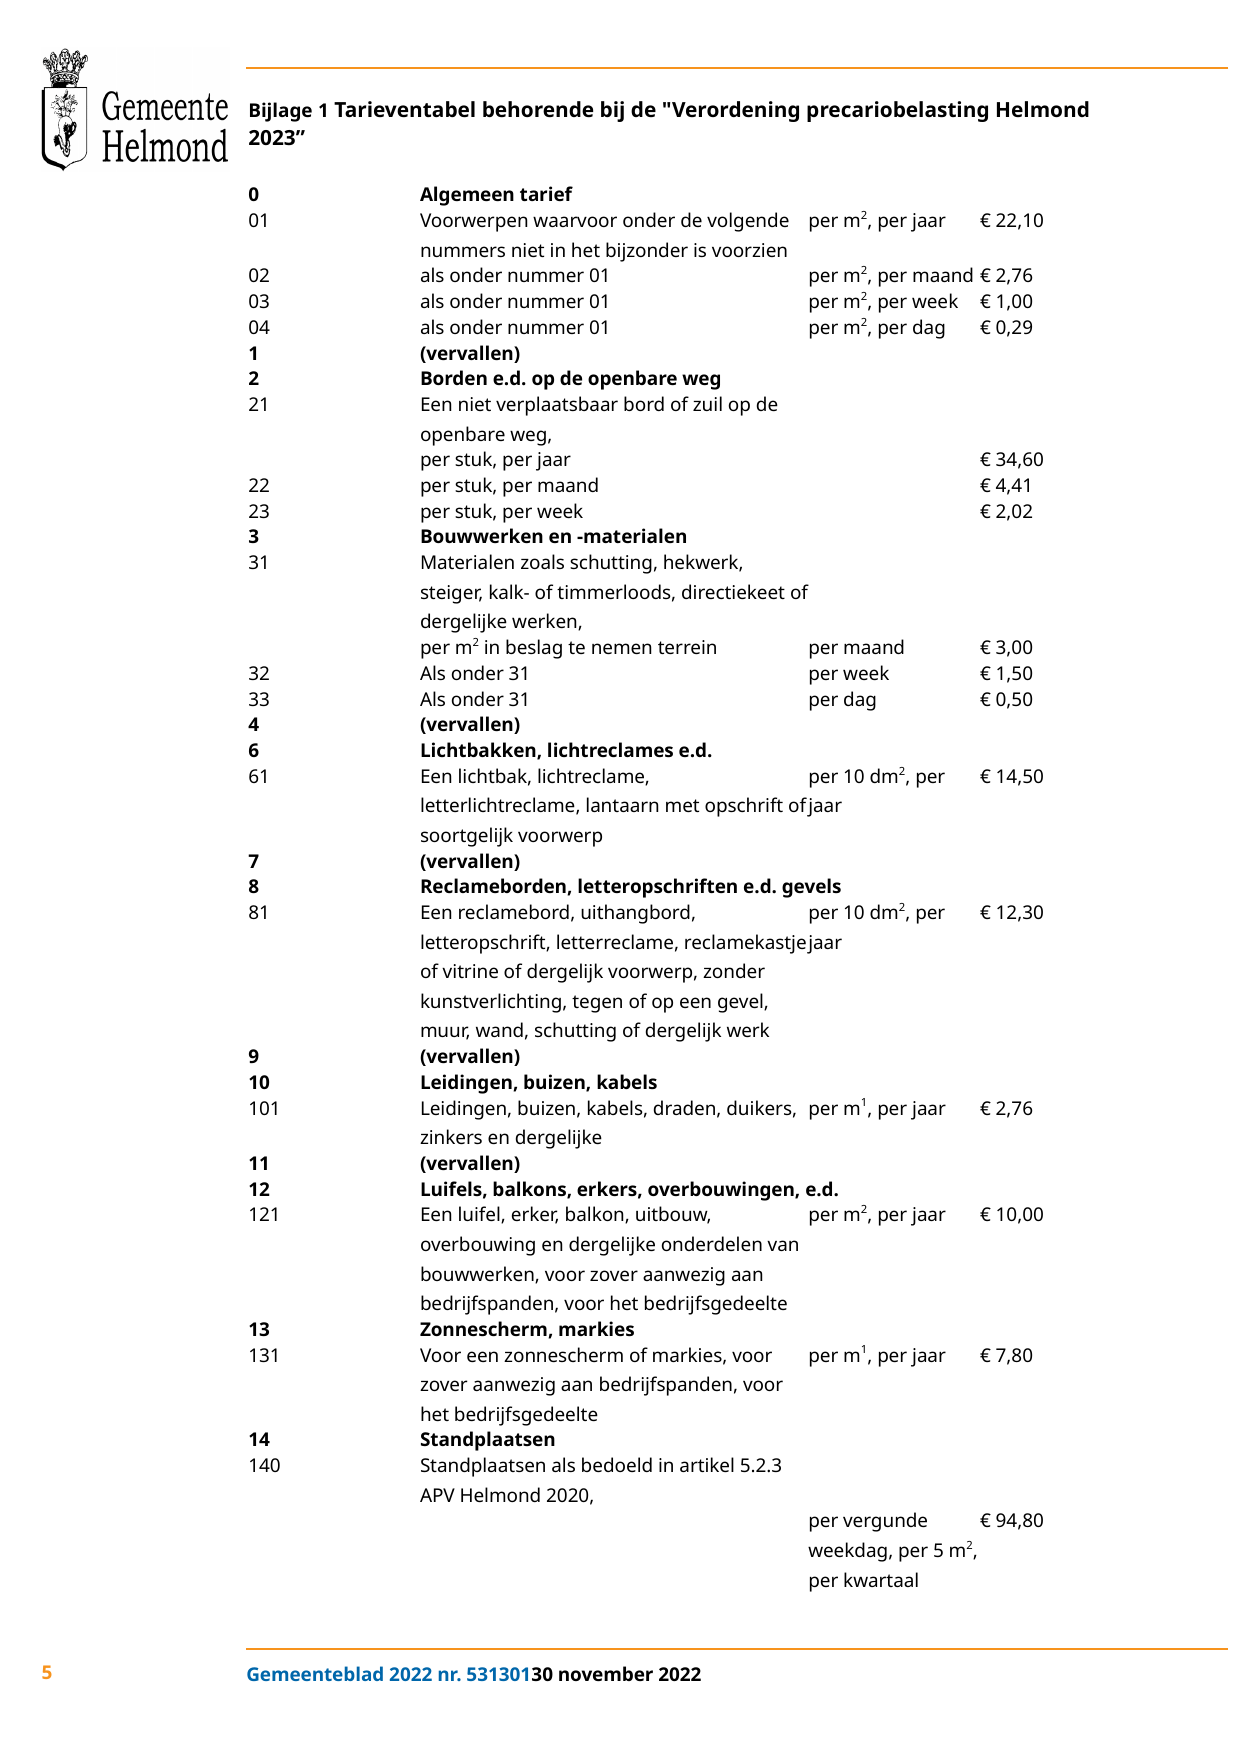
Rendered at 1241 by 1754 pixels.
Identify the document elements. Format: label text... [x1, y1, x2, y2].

table_cell Leidingen, buizen, kabels, draden, duikers, zinkers en dergelijke [420, 1095, 808, 1150]
table_cell [980, 549, 1152, 634]
table_cell Een niet verplaatsbaar bord of zuil op de openbare weg, [420, 391, 808, 446]
table_cell Voor een zonnescherm of markies, voor zover aanwezig aan bedrijfspanden, voor het bedrijfsgedeelte [420, 1342, 808, 1427]
table_cell 1 [248, 340, 420, 365]
table_cell Standplaatsen als bedoeld in artikel 5.2.3 APV Helmond 2020, [420, 1453, 808, 1508]
table_cell 21 [248, 391, 420, 446]
table_cell Reclameborden, letteropschriften e.d. gevels [420, 874, 1152, 899]
table_cell 23 [248, 498, 420, 524]
table_cell [808, 498, 980, 524]
table_cell Bouwwerken en -materialen [420, 524, 1152, 549]
table_cell [808, 446, 980, 472]
table_cell per m1, per jaar [808, 1095, 980, 1150]
table_cell 6 [248, 737, 420, 763]
table_cell € 2,76 [980, 1095, 1152, 1150]
table_cell (vervallen) [420, 848, 1152, 873]
table_cell 33 [248, 686, 420, 711]
text Bijlage 1 Tarieventabel behorende bij de "Verordening precariobelasting Helmond 2023” [248, 95, 1152, 152]
table_cell 131 [248, 1342, 420, 1427]
table_cell Borden e.d. op de openbare weg [420, 365, 1152, 391]
table_cell 4 [248, 711, 420, 737]
table_cell 31 [248, 549, 420, 634]
table_cell Een reclamebord, uithangbord, letteropschrift, letterreclame, reclamekastje of vitrine of dergelijk voorwerp, zonder kunstverlichting, tegen of op een gevel, muur, wand, schutting of dergelijk werk [420, 899, 808, 1043]
table_cell € 14,50 [980, 763, 1152, 848]
table_cell per week [808, 660, 980, 686]
table_cell € 2,02 [980, 498, 1152, 524]
table_cell [248, 1508, 420, 1593]
table_cell 02 [248, 263, 420, 288]
table_cell € 34,60 [980, 446, 1152, 472]
table_cell 8 [248, 874, 420, 899]
table_cell Leidingen, buizen, kabels [420, 1069, 1152, 1095]
table_cell [808, 1453, 980, 1508]
table_cell [980, 1453, 1152, 1508]
table_cell Een lichtbak, lichtreclame, letterlichtreclame, lantaarn met opschrift of soortgelijk voorwerp [420, 763, 808, 848]
table_cell per m2, per jaar [808, 1202, 980, 1316]
table_cell per m2, per week [808, 288, 980, 314]
table_cell 13 [248, 1316, 420, 1342]
table_cell € 0,50 [980, 686, 1152, 711]
table_cell (vervallen) [420, 1150, 1152, 1176]
table_cell € 10,00 [980, 1202, 1152, 1316]
table_cell per 10 dm2, per jaar [808, 763, 980, 848]
table_cell Een luifel, erker, balkon, uitbouw, overbouwing en dergelijke onderdelen van bouwwerken, voor zover aanwezig aan bedrijfspanden, voor het bedrijfsgedeelte [420, 1202, 808, 1316]
picture [41, 47, 231, 172]
table_cell 32 [248, 660, 420, 686]
table_cell Lichtbakken, lichtreclames e.d. [420, 737, 1152, 763]
table_cell [808, 391, 980, 446]
table_cell Als onder 31 [420, 660, 808, 686]
table_cell 101 [248, 1095, 420, 1150]
table_cell [420, 1508, 808, 1593]
table_cell per m2 in beslag te nemen terrein [420, 634, 808, 660]
table_cell 121 [248, 1202, 420, 1316]
table_cell [808, 472, 980, 498]
table_cell Materialen zoals schutting, hekwerk, steiger, kalk- of timmerloods, directiekeet of dergelijke werken, [420, 549, 808, 634]
table_cell Standplaatsen [420, 1427, 1152, 1452]
table_cell Als onder 31 [420, 686, 808, 711]
table_cell 11 [248, 1150, 420, 1176]
table_cell 61 [248, 763, 420, 848]
table_cell per maand [808, 634, 980, 660]
table_header Algemeen tarief [420, 181, 1152, 207]
table_cell 9 [248, 1043, 420, 1069]
table_cell € 4,41 [980, 472, 1152, 498]
table_cell 7 [248, 848, 420, 873]
table_cell € 0,29 [980, 314, 1152, 340]
table_cell € 12,30 [980, 899, 1152, 1043]
table_cell (vervallen) [420, 711, 1152, 737]
table_cell Voorwerpen waarvoor onder de volgende nummers niet in het bijzonder is voorzien [420, 207, 808, 262]
table_cell per dag [808, 686, 980, 711]
table_cell per m2, per jaar [808, 207, 980, 262]
table_cell 04 [248, 314, 420, 340]
table_cell [808, 549, 980, 634]
table_cell [980, 391, 1152, 446]
table_cell € 3,00 [980, 634, 1152, 660]
table_cell als onder nummer 01 [420, 288, 808, 314]
table_cell 12 [248, 1176, 420, 1202]
table_cell € 7,80 [980, 1342, 1152, 1427]
table_cell Zonnescherm, markies [420, 1316, 1152, 1342]
table_cell € 2,76 [980, 263, 1152, 288]
table_cell 3 [248, 524, 420, 549]
table_cell [248, 634, 420, 660]
table_cell € 94,80 [980, 1508, 1152, 1593]
table_cell per m2, per dag [808, 314, 980, 340]
table_cell per 10 dm2, per jaar [808, 899, 980, 1043]
table_cell 22 [248, 472, 420, 498]
table_cell als onder nummer 01 [420, 314, 808, 340]
table_cell per stuk, per maand [420, 472, 808, 498]
table_cell € 1,00 [980, 288, 1152, 314]
table_cell 14 [248, 1427, 420, 1452]
table_cell 10 [248, 1069, 420, 1095]
table_cell (vervallen) [420, 340, 1152, 365]
table_cell per m1, per jaar [808, 1342, 980, 1427]
table_cell per m2, per maand [808, 263, 980, 288]
table_cell [248, 446, 420, 472]
table_cell (vervallen) [420, 1043, 1152, 1069]
table_cell € 22,10 [980, 207, 1152, 262]
table_cell 2 [248, 365, 420, 391]
table_cell per stuk, per week [420, 498, 808, 524]
table_cell € 1,50 [980, 660, 1152, 686]
table_cell als onder nummer 01 [420, 263, 808, 288]
table_header 0 [248, 181, 420, 207]
table_cell 01 [248, 207, 420, 262]
table_cell 140 [248, 1453, 420, 1508]
table_cell 81 [248, 899, 420, 1043]
table_cell per stuk, per jaar [420, 446, 808, 472]
table_cell per vergunde weekdag, per 5 m2, per kwartaal [808, 1508, 980, 1593]
table_cell Luifels, balkons, erkers, overbouwingen, e.d. [420, 1176, 1152, 1202]
table_cell 03 [248, 288, 420, 314]
